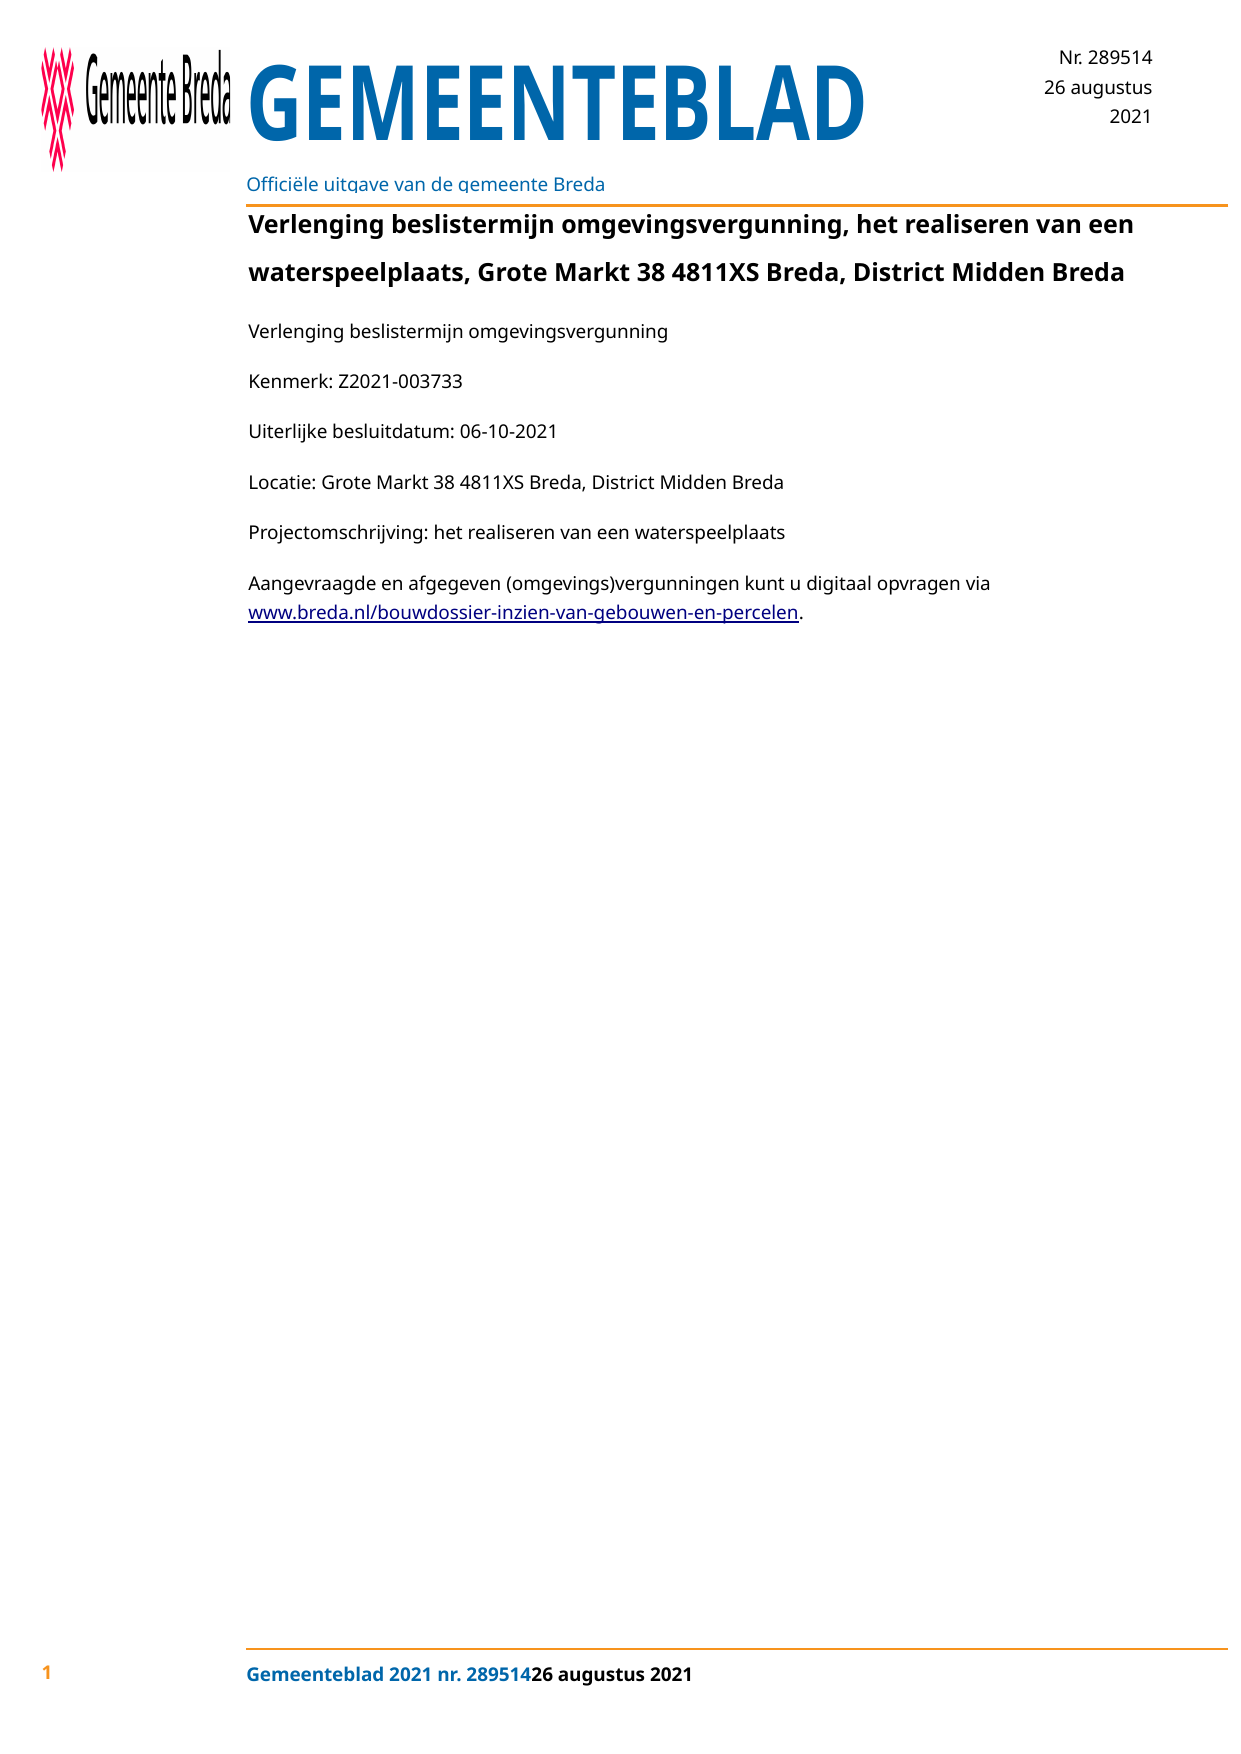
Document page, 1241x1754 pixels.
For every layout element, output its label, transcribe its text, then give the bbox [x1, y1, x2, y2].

text Locatie: Grote Markt 38 4811XS Breda, District Midden Breda [248, 469, 1152, 495]
text Uiterlijke besluitdatum: 06-10-2021 [248, 419, 1152, 444]
text Verlenging beslistermijn omgevingsvergunning, het realiseren van een waterspeelplaats, Grote Markt 38 4811XS Breda, District Midden Breda [248, 207, 1152, 288]
text Verlenging beslistermijn omgevingsvergunning [248, 318, 1152, 344]
text Kenmerk: Z2021-003733 [248, 368, 1152, 394]
text Aangevraagde en afgegeven (omgevings)vergunningen kunt u digitaal opvragen via www.breda.nl/bouwdossier-inzien-van-gebouwen-en-percelen. [248, 570, 1152, 625]
picture [41, 47, 231, 172]
text Projectomschrijving: het realiseren van een waterspeelplaats [248, 519, 1152, 545]
